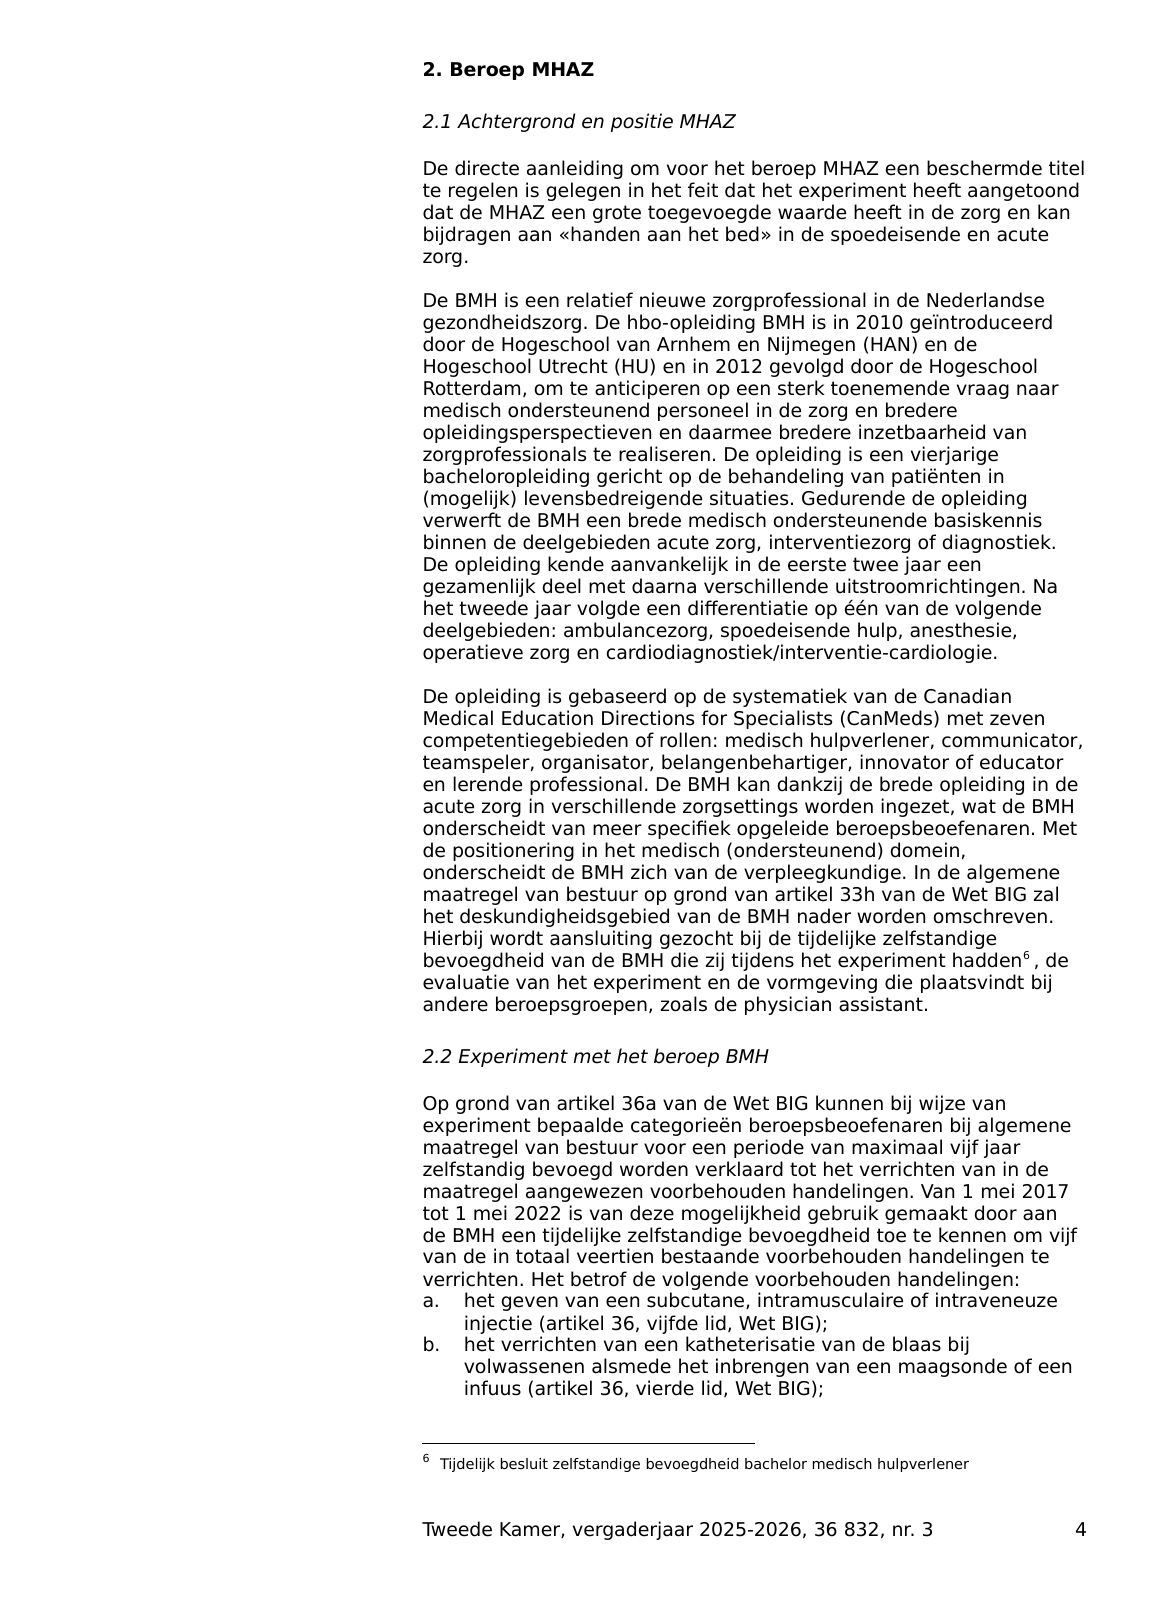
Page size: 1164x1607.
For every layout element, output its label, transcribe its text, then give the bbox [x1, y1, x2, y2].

text Tijdelijk besluit zelfstandige bevoegdheid bachelor medisch hulpverlener [422, 1452, 1087, 1474]
subtitle 2.1 Achtergrond en positie MHAZ [422, 111, 1087, 133]
text De opleiding is gebaseerd op de systematiek van de Canadian Medical Education Directions for Specialists (CanMeds) met zeven competentiegebieden of rollen: medisch hulpverlener, communicator, teamspeler, organisator, belangenbehartiger, innovator of educator en lerende professional. De BMH kan dankzij de brede opleiding in de acute zorg in verschillende zorgsettings worden ingezet, wat de BMH onderscheidt van meer specifiek opgeleide beroepsbeoefenaren. Met de positionering in het medisch (ondersteunend) domein, onderscheidt de BMH zich van de verpleegkundige. In de algemene maatregel van bestuur op grond van artikel 33h van de Wet BIG zal het deskundigheidsgebied van de BMH nader worden omschreven. Hierbij wordt aansluiting gezocht bij de tijdelijke zelfstandige bevoegdheid van de BMH die zij tijdens het experiment hadden, de evaluatie van het experiment en de vormgeving die plaatsvindt bij andere beroepsgroepen, zoals de physician assistant. [422, 686, 1087, 1016]
text b. het verrichten van een katheterisatie van de blaas bij volwassenen alsmede het inbrengen van een maagsonde of een infuus (artikel 36, vierde lid, Wet BIG); [422, 1334, 1087, 1400]
text a. het geven van een subcutane, intramusculaire of intraveneuze injectie (artikel 36, vijfde lid, Wet BIG); [422, 1290, 1087, 1334]
text De directe aanleiding om voor het beroep MHAZ een beschermde titel te regelen is gelegen in het feit dat het experiment heeft aangetoond dat de MHAZ een grote toegevoegde waarde heeft in de zorg en kan bijdragen aan «handen aan het bed» in de spoedeisende en acute zorg. [422, 158, 1087, 268]
subtitle 2. Beroep MHAZ [422, 59, 1087, 81]
text Op grond van artikel 36a van de Wet BIG kunnen bij wijze van experiment bepaalde categorieën beroepsbeoefenaren bij algemene maatregel van bestuur voor een periode van maximaal vijf jaar zelfstandig bevoegd worden verklaard tot het verrichten van in de maatregel aangewezen voorbehouden handelingen. Van 1 mei 2017 tot 1 mei 2022 is van deze mogelijkheid gebruik gemaakt door aan de BMH een tijdelijke zelfstandige bevoegdheid toe te kennen om vijf van de in totaal veertien bestaande voorbehouden handelingen te verrichten. Het betrof de volgende voorbehouden handelingen: [422, 1093, 1087, 1290]
text De BMH is een relatief nieuwe zorgprofessional in de Nederlandse gezondheidszorg. De hbo-opleiding BMH is in 2010 geïntroduceerd door de Hogeschool van Arnhem en Nijmegen (HAN) en de Hogeschool Utrecht (HU) en in 2012 gevolgd door de Hogeschool Rotterdam, om te anticiperen op een sterk toenemende vraag naar medisch ondersteunend personeel in de zorg en bredere opleidingsperspectieven en daarmee bredere inzetbaarheid van zorgprofessionals te realiseren. De opleiding is een vierjarige bacheloropleiding gericht op de behandeling van patiënten in (mogelijk) levensbedreigende situaties. Gedurende de opleiding verwerft de BMH een brede medisch ondersteunende basiskennis binnen de deelgebieden acute zorg, interventiezorg of diagnostiek. De opleiding kende aanvankelijk in de eerste twee jaar een gezamenlijk deel met daarna verschillende uitstroomrichtingen. Na het tweede jaar volgde een differentiatie op één van de volgende deelgebieden: ambulancezorg, spoedeisende hulp, anesthesie, operatieve zorg en cardiodiagnostiek/interventie-cardiologie. [422, 290, 1087, 664]
subtitle 2.2 Experiment met het beroep BMH [422, 1046, 1087, 1068]
